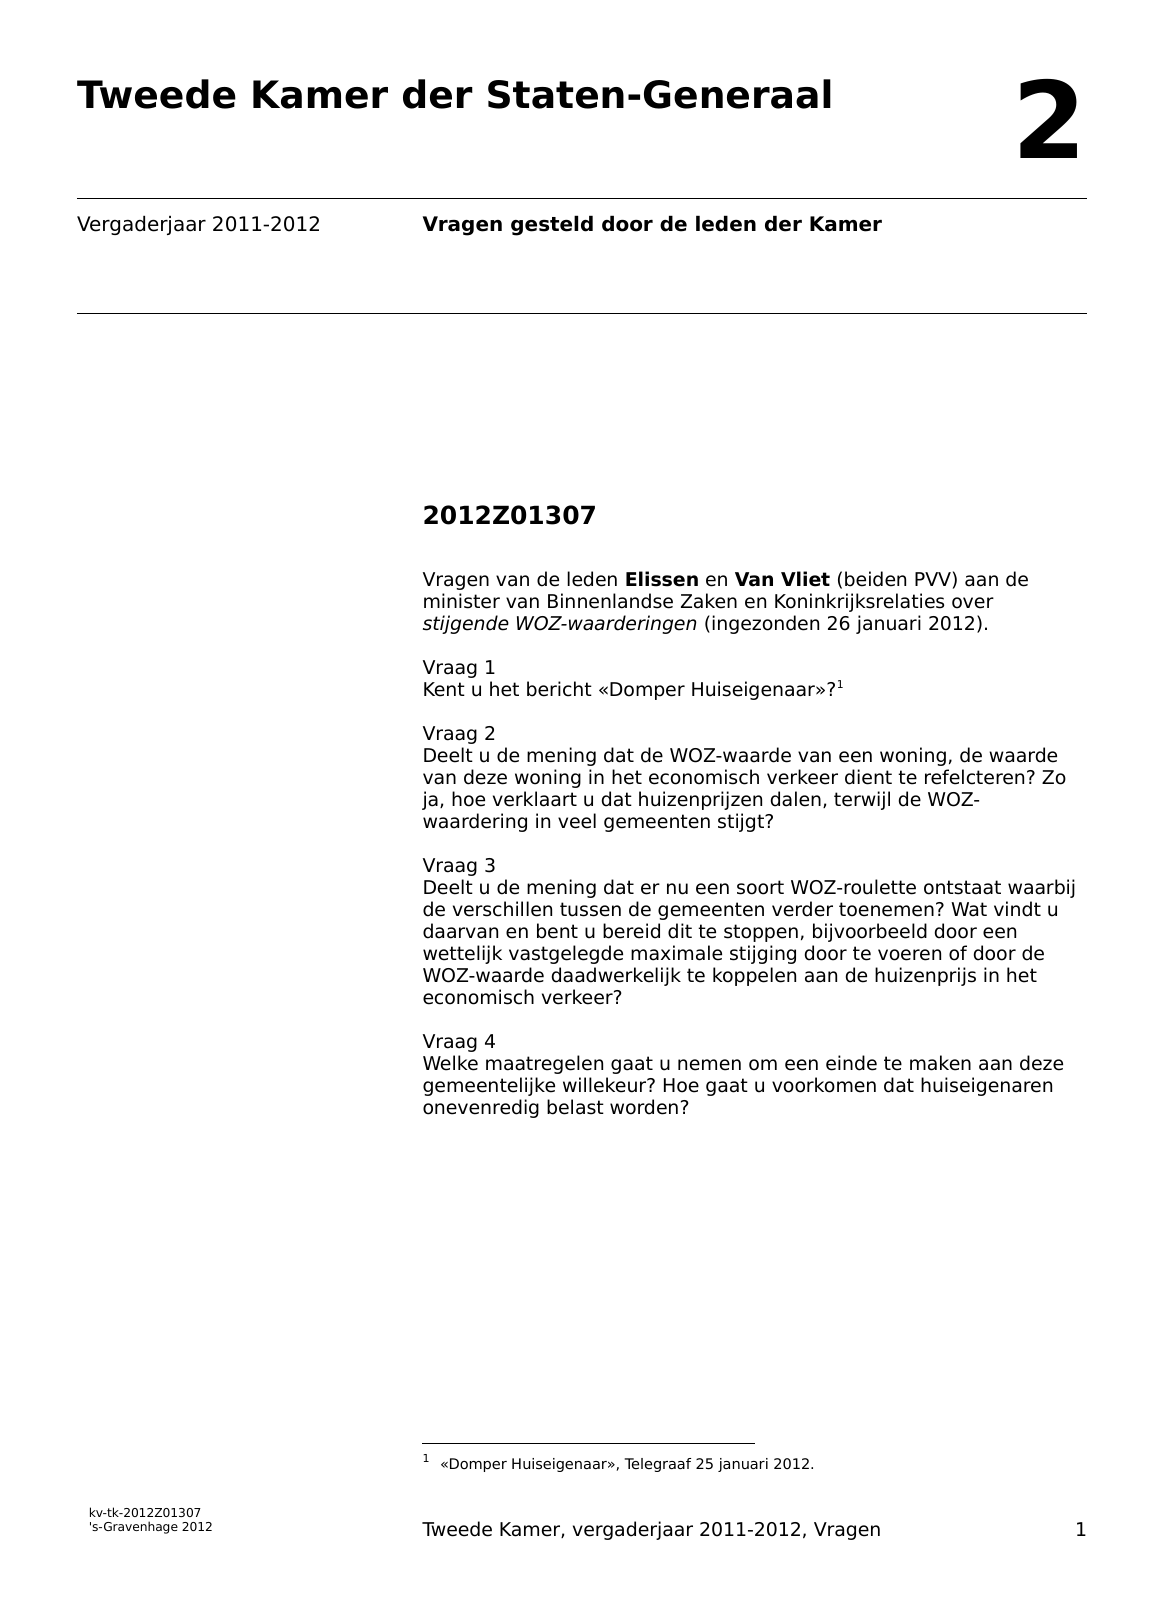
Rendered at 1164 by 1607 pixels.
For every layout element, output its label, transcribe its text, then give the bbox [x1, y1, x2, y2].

table_cell Vergaderjaar 2011-2012 [77, 199, 422, 313]
text Vraag 1 [422, 657, 1087, 679]
text Deelt u de mening dat de WOZ-waarde van een woning, de waarde van deze woning in het economisch verkeer dient te refelcteren? Zo ja, hoe verklaart u dat huizenprijzen dalen, terwijl de WOZ-waardering in veel gemeenten stijgt? [422, 745, 1087, 833]
text Kent u het bericht «Domper Huiseigenaar»? [422, 679, 1087, 701]
text Welke maatregelen gaat u nemen om een einde te maken aan deze gemeentelijke willekeur? Hoe gaat u voorkomen dat huiseigenaren onevenredig belast worden? [422, 1053, 1087, 1119]
table_header 2 [886, 59, 1087, 198]
text kv-tk-2012Z01307 [88, 1506, 323, 1520]
text 2012Z01307 [422, 501, 1087, 531]
text Vraag 2 [422, 723, 1087, 745]
text Deelt u de mening dat er nu een soort WOZ-roulette ontstaat waarbij de verschillen tussen de gemeenten verder toenemen? Wat vindt u daarvan en bent u bereid dit te stoppen, bijvoorbeeld door een wettelijk vastgelegde maximale stijging door te voeren of door de WOZ-waarde daadwerkelijk te koppelen aan de huizenprijs in het economisch verkeer? [422, 877, 1087, 1009]
text Vragen van de leden Elissen en Van Vliet (beiden PVV) aan de minister van Binnenlandse Zaken en Koninkrijksrelaties over stijgende WOZ-waarderingen (ingezonden 26 januari 2012). [422, 569, 1087, 635]
text Vraag 4 [422, 1031, 1087, 1053]
table_cell Vragen gesteld door de leden der Kamer [422, 199, 1087, 313]
table_header Tweede Kamer der Staten-Generaal [77, 59, 886, 198]
text Vraag 3 [422, 855, 1087, 877]
text 's-Gravenhage 2012 [88, 1520, 323, 1534]
text «Domper Huiseigenaar», Telegraaf 25 januari 2012. [422, 1452, 1087, 1474]
